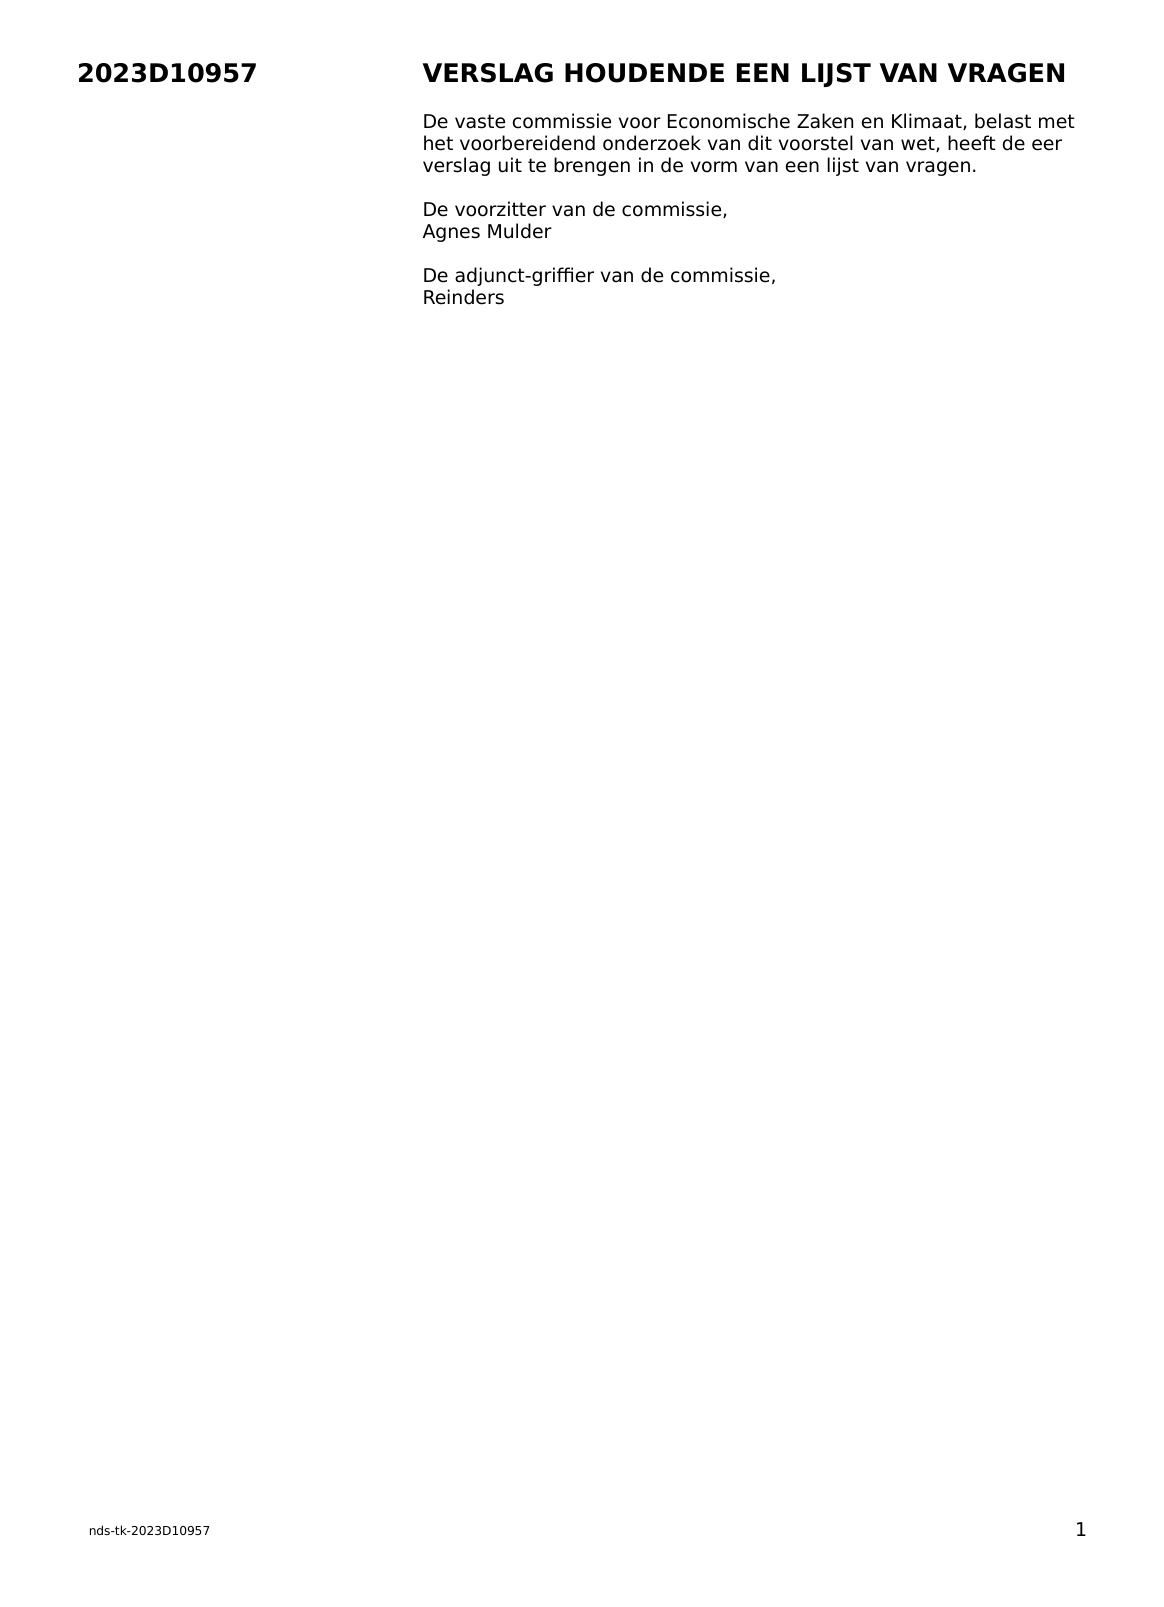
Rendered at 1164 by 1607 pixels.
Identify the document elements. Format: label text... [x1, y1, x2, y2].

text Agnes Mulder [422, 221, 1087, 243]
text 2023D10957 VERSLAG HOUDENDE EEN LIJST VAN VRAGEN [77, 59, 1087, 89]
text Reinders [422, 287, 1087, 309]
text De adjunct-griffier van de commissie, [422, 265, 1087, 287]
text nds-tk-2023D10957 [88, 1524, 323, 1538]
text De vaste commissie voor Economische Zaken en Klimaat, belast met het voorbereidend onderzoek van dit voorstel van wet, heeft de eer verslag uit te brengen in de vorm van een lijst van vragen. [422, 111, 1087, 177]
text De voorzitter van de commissie, [422, 199, 1087, 221]
